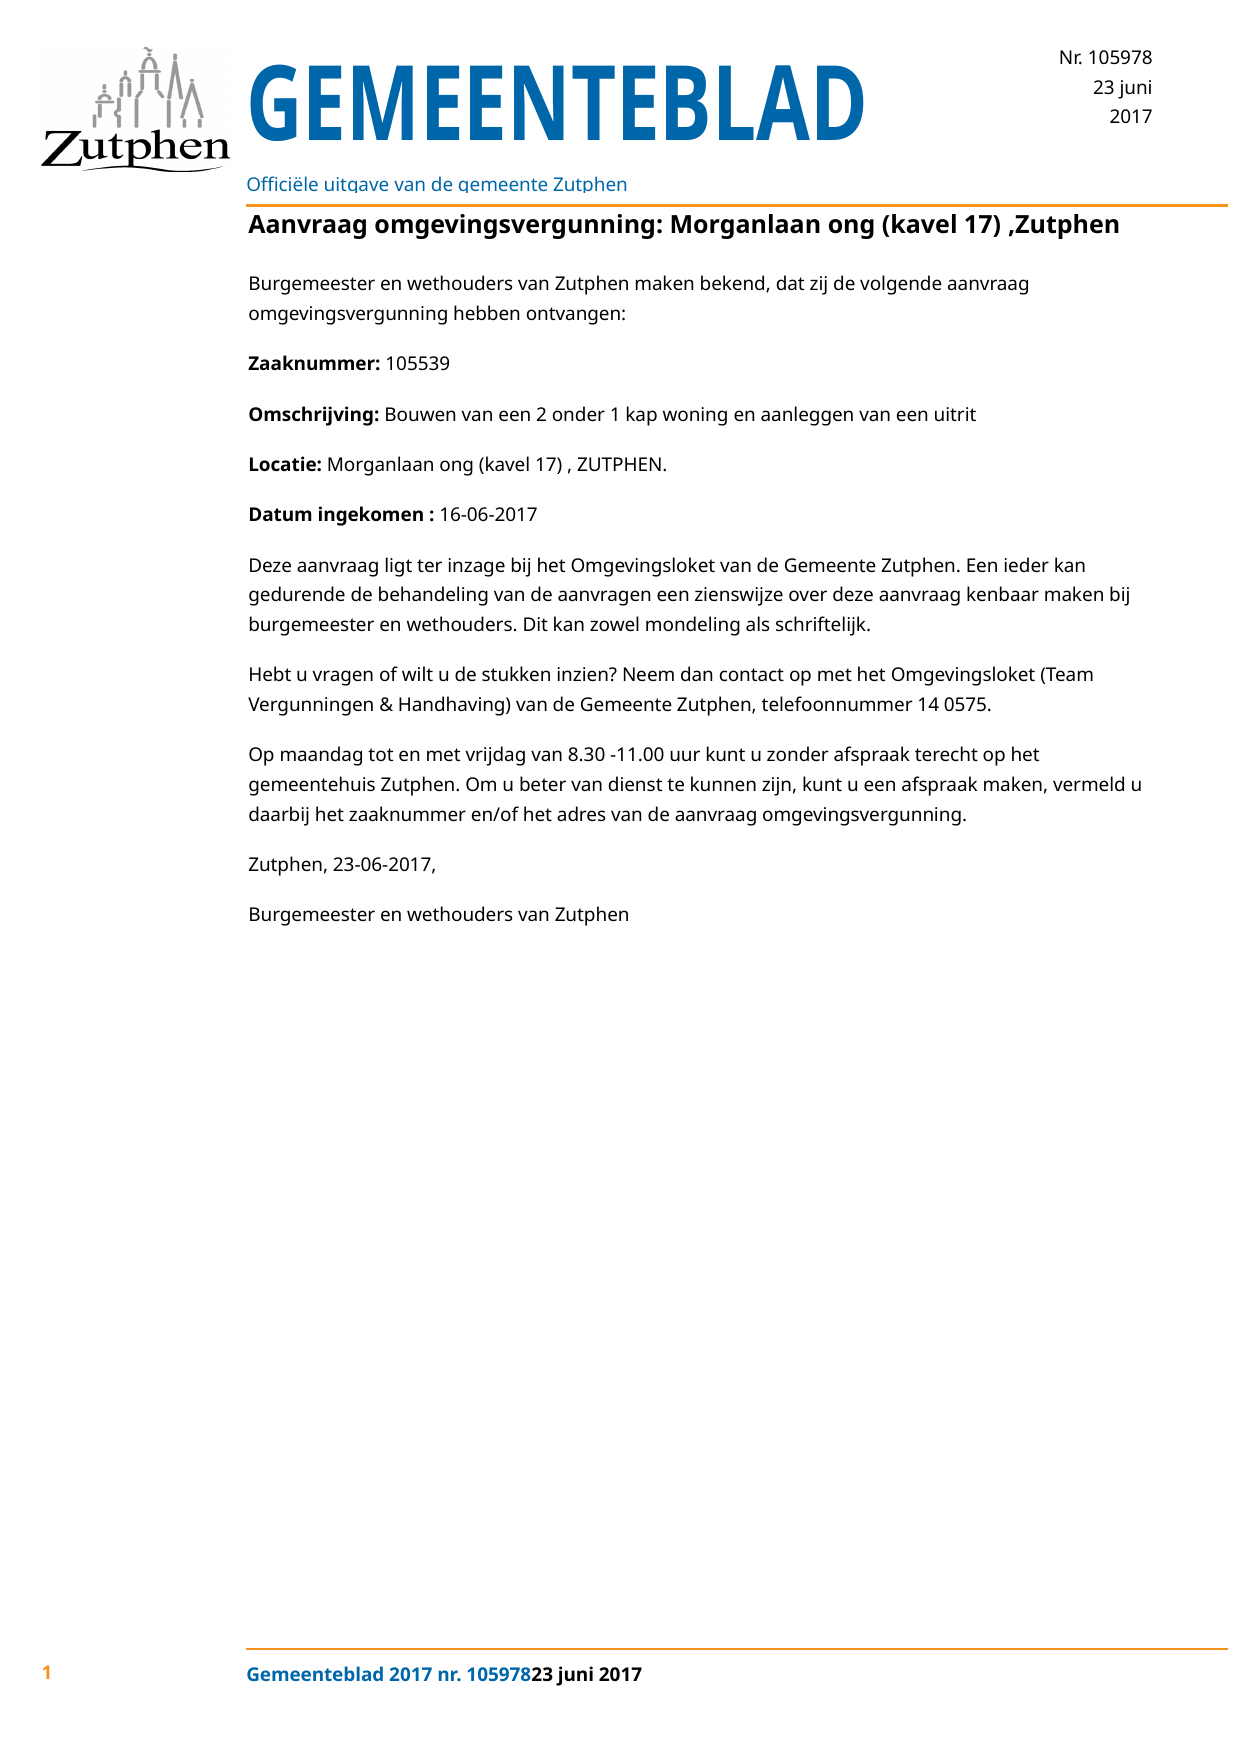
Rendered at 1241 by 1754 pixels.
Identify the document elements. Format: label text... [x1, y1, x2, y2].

text Zaaknummer: 105539 [248, 350, 1152, 376]
text Burgemeester en wethouders van Zutphen [248, 902, 1152, 927]
text Datum ingekomen : 16-06-2017 [248, 502, 1152, 527]
text Op maandag tot en met vrijdag van 8.30 -11.00 uur kunt u zonder afspraak terecht op het gemeentehuis Zutphen. Om u beter van dienst te kunnen zijn, kunt u een afspraak maken, vermeld u daarbij het zaaknummer en/of het adres van de aanvraag omgevingsvergunning. [248, 742, 1152, 826]
text Deze aanvraag ligt ter inzage bij het Omgevingsloket van de Gemeente Zutphen. Een ieder kan gedurende de behandeling van de aanvragen een zienswijze over deze aanvraag kenbaar maken bij burgemeester en wethouders. Dit kan zowel mondeling als schriftelijk. [248, 552, 1152, 637]
text Hebt u vragen of wilt u de stukken inzien? Neem dan contact op met het Omgevingsloket (Team Vergunningen & Handhaving) van de Gemeente Zutphen, telefoonnummer 14 0575. [248, 662, 1152, 717]
text Aanvraag omgevingsvergunning: Morganlaan ong (kavel 17) ,Zutphen [248, 207, 1152, 241]
text Omschrijving: Bouwen van een 2 onder 1 kap woning en aanleggen van een uitrit [248, 401, 1152, 426]
text Locatie: Morganlaan ong (kavel 17) , ZUTPHEN. [248, 451, 1152, 477]
text Burgemeester en wethouders van Zutphen maken bekend, dat zij de volgende aanvraag omgevingsvergunning hebben ontvangen: [248, 270, 1152, 326]
picture [41, 47, 231, 172]
text Zutphen, 23-06-2017, [248, 851, 1152, 877]
